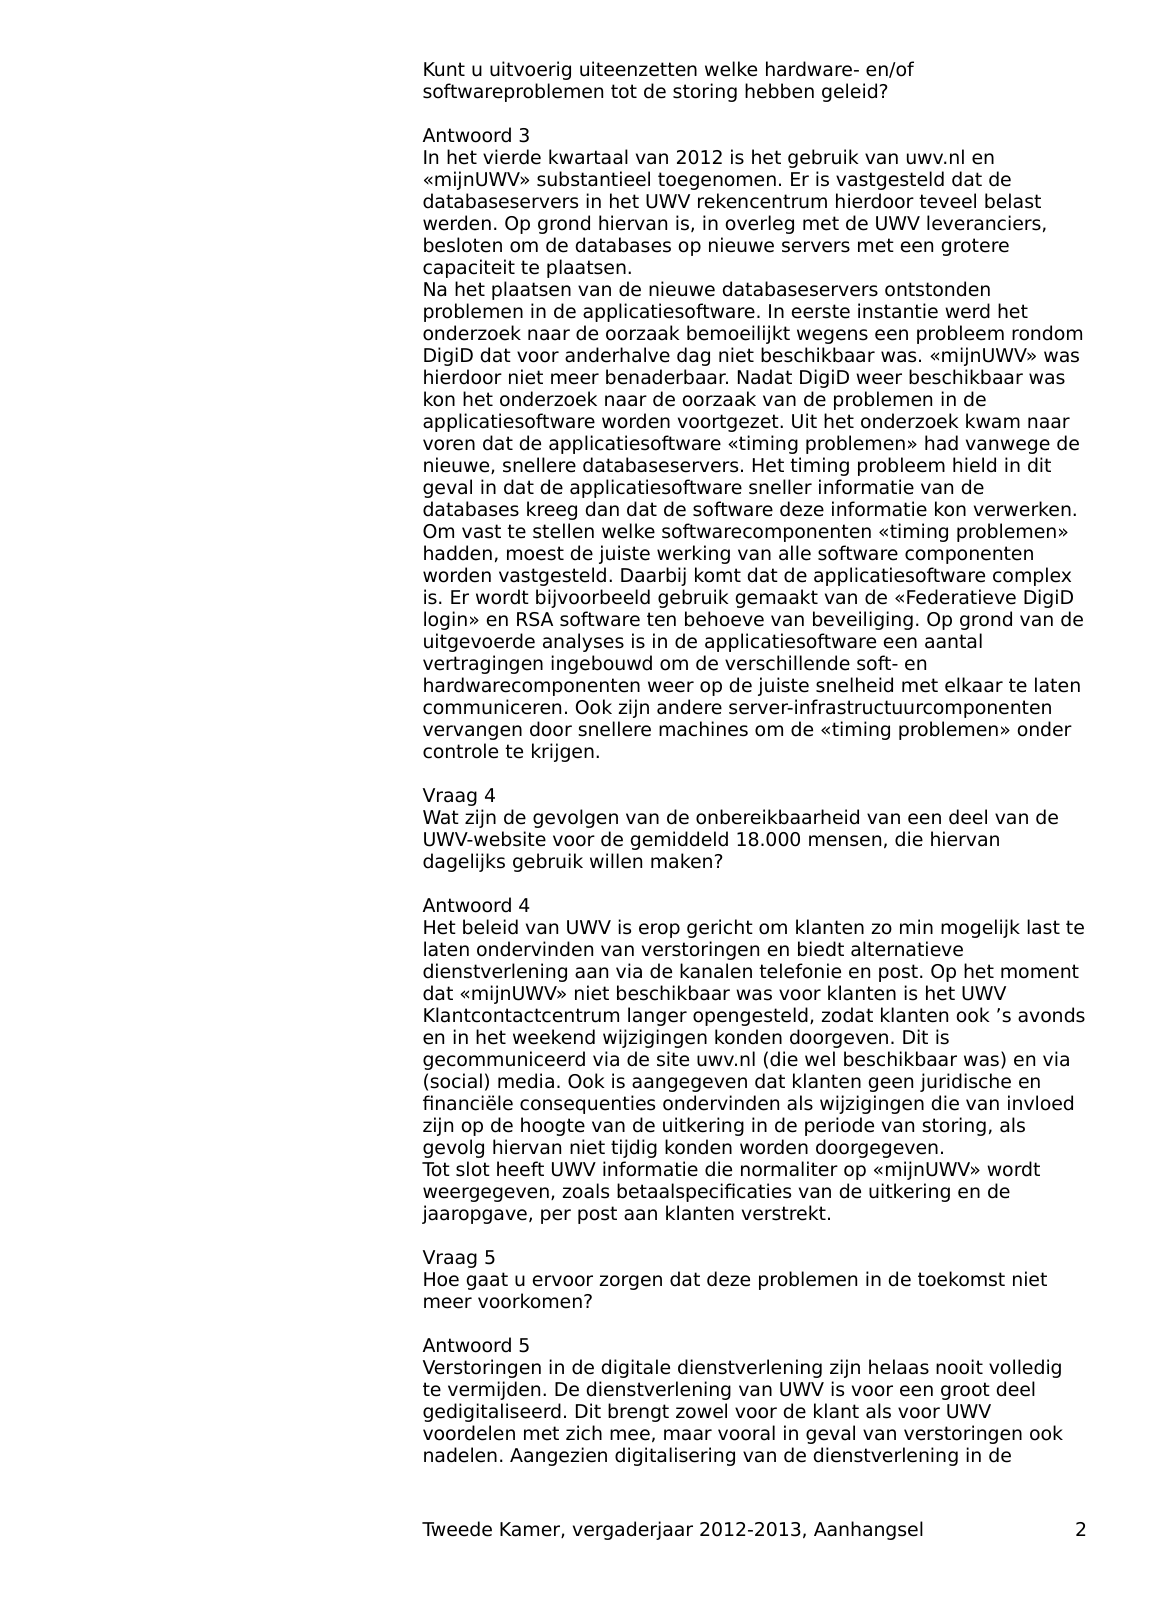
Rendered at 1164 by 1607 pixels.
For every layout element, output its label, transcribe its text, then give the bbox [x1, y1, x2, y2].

text Tot slot heeft UWV informatie die normaliter op «mijnUWV» wordt weergegeven, zoals betaalspecificaties van de uitkering en de jaaropgave, per post aan klanten verstrekt. [422, 1159, 1087, 1224]
text Het beleid van UWV is erop gericht om klanten zo min mogelijk last te laten ondervinden van verstoringen en biedt alternatieve dienstverlening aan via de kanalen telefonie en post. Op het moment dat «mijnUWV» niet beschikbaar was voor klanten is het UWV Klantcontactcentrum langer opengesteld, zodat klanten ook ’s avonds en in het weekend wijzigingen konden doorgeven. Dit is gecommuniceerd via de site uwv.nl (die wel beschikbaar was) en via (social) media. Ook is aangegeven dat klanten geen juridische en financiële consequenties ondervinden als wijzigingen die van invloed zijn op de hoogte van de uitkering in de periode van storing, als gevolg hiervan niet tijdig konden worden doorgegeven. [422, 917, 1087, 1159]
text Na het plaatsen van de nieuwe databaseservers ontstonden problemen in de applicatiesoftware. In eerste instantie werd het onderzoek naar de oorzaak bemoeilijkt wegens een probleem rondom DigiD dat voor anderhalve dag niet beschikbaar was. «mijnUWV» was hierdoor niet meer benaderbaar. Nadat DigiD weer beschikbaar was kon het onderzoek naar de oorzaak van de problemen in de applicatiesoftware worden voortgezet. Uit het onderzoek kwam naar voren dat de applicatiesoftware «timing problemen» had vanwege de nieuwe, snellere databaseservers. Het timing probleem hield in dit geval in dat de applicatiesoftware sneller informatie van de databases kreeg dan dat de software deze informatie kon verwerken. [422, 279, 1087, 521]
text Antwoord 3 [422, 125, 1087, 147]
text Verstoringen in de digitale dienstverlening zijn helaas nooit volledig te vermijden. De dienstverlening van UWV is voor een groot deel gedigitaliseerd. Dit brengt zowel voor de klant als voor UWV voordelen met zich mee, maar vooral in geval van verstoringen ook nadelen. Aangezien digitalisering van de dienstverlening in de [422, 1357, 1087, 1467]
text Antwoord 4 [422, 895, 1087, 917]
text In het vierde kwartaal van 2012 is het gebruik van uwv.nl en «mijnUWV» substantieel toegenomen. Er is vastgesteld dat de databaseservers in het UWV rekencentrum hierdoor teveel belast werden. Op grond hiervan is, in overleg met de UWV leveranciers, besloten om de databases op nieuwe servers met een grotere capaciteit te plaatsen. [422, 147, 1087, 279]
text Hoe gaat u ervoor zorgen dat deze problemen in de toekomst niet meer voorkomen? [422, 1269, 1087, 1313]
text Antwoord 5 [422, 1335, 1087, 1357]
text Kunt u uitvoerig uiteenzetten welke hardware- en/of softwareproblemen tot de storing hebben geleid? [422, 59, 1087, 103]
text Vraag 5 [422, 1247, 1087, 1269]
text Wat zijn de gevolgen van de onbereikbaarheid van een deel van de UWV-website voor de gemiddeld 18.000 mensen, die hiervan dagelijks gebruik willen maken? [422, 807, 1087, 873]
text Vraag 4 [422, 785, 1087, 807]
text Om vast te stellen welke softwarecomponenten «timing problemen» hadden, moest de juiste werking van alle software componenten worden vastgesteld. Daarbij komt dat de applicatiesoftware complex is. Er wordt bijvoorbeeld gebruik gemaakt van de «Federatieve DigiD login» en RSA software ten behoeve van beveiliging. Op grond van de uitgevoerde analyses is in de applicatiesoftware een aantal vertragingen ingebouwd om de verschillende soft- en hardwarecomponenten weer op de juiste snelheid met elkaar te laten communiceren. Ook zijn andere server-infrastructuurcomponenten vervangen door snellere machines om de «timing problemen» onder controle te krijgen. [422, 521, 1087, 763]
